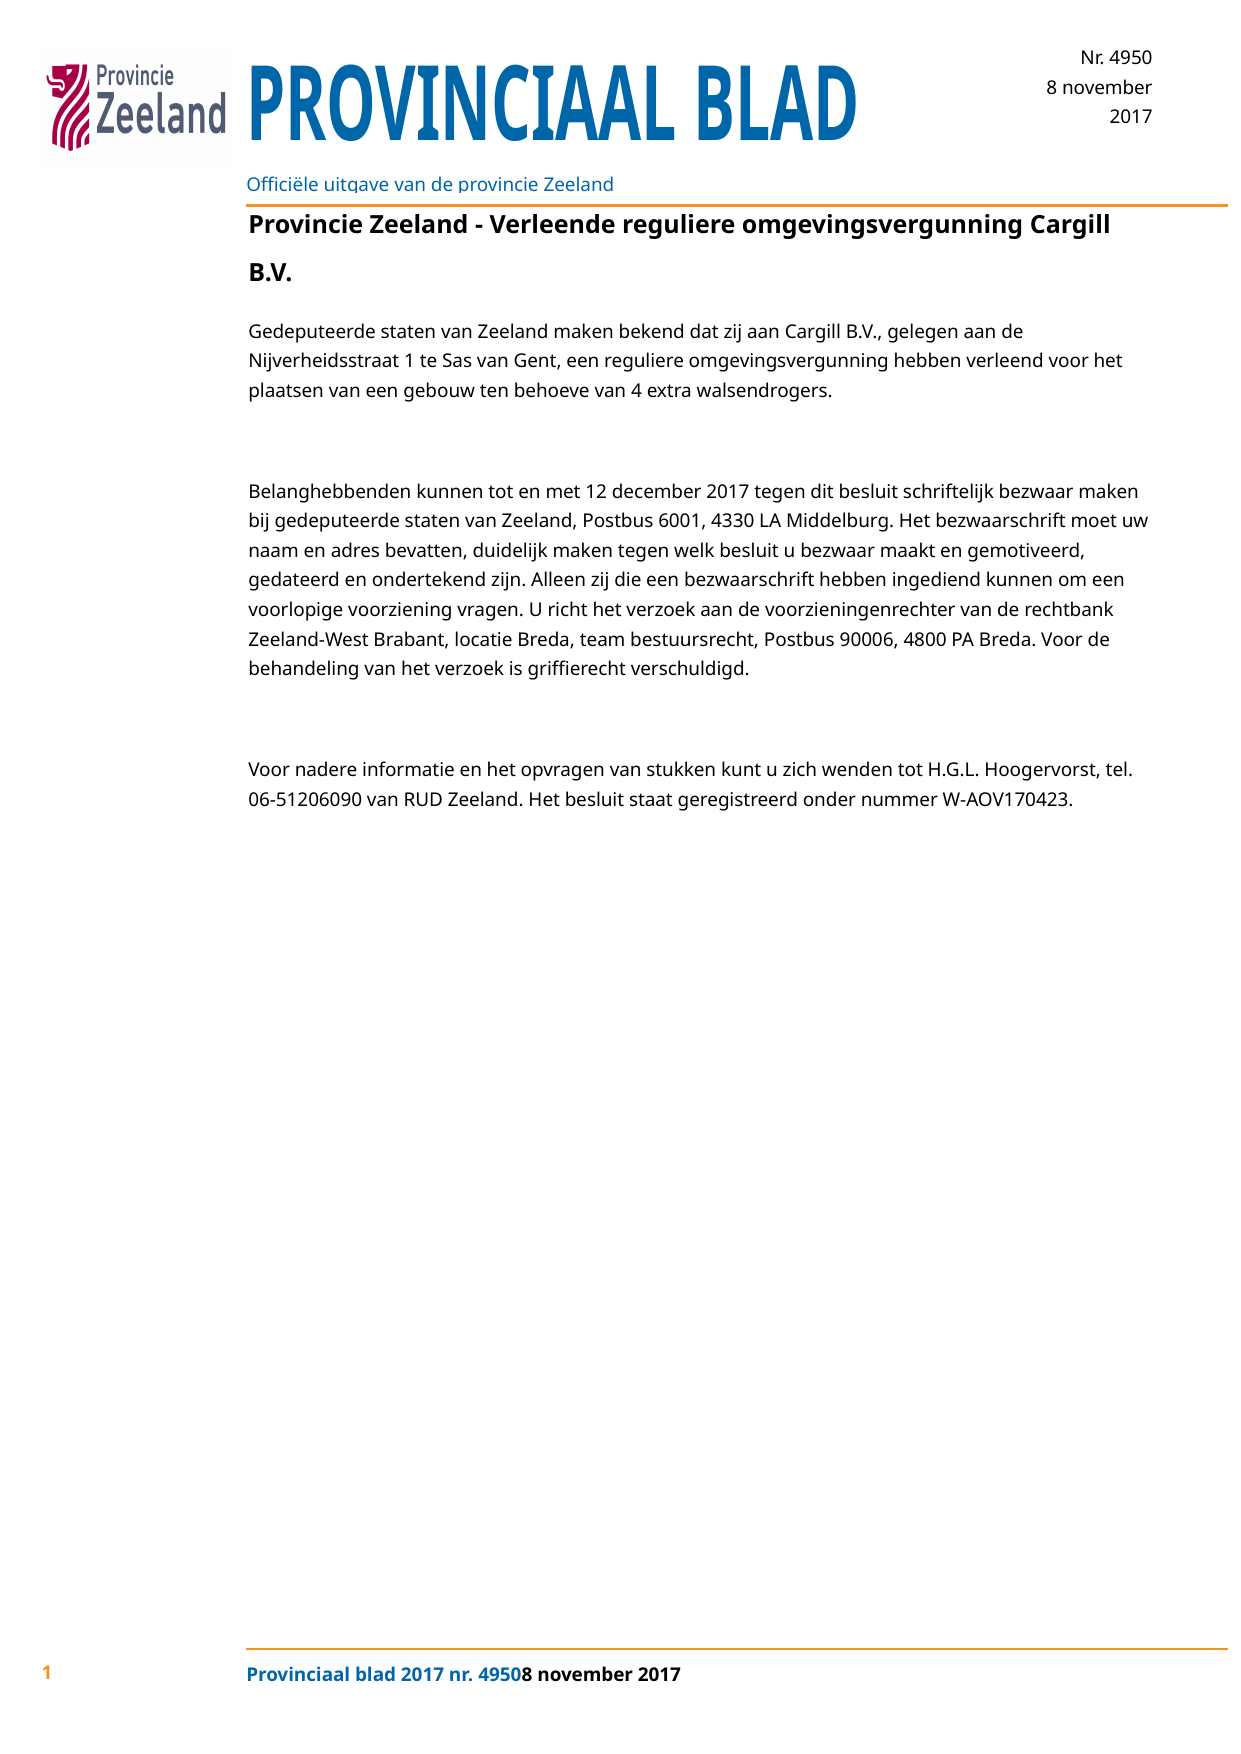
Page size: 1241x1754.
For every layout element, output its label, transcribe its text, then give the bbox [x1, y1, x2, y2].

text Gedeputeerde staten van Zeeland maken bekend dat zij aan Cargill B.V., gelegen aan de Nijverheidsstraat 1 te Sas van Gent, een reguliere omgevingsvergunning hebben verleend voor het plaatsen van een gebouw ten behoeve van 4 extra walsendrogers. [248, 318, 1152, 403]
text Provincie Zeeland - Verleende reguliere omgevingsvergunning Cargill B.V. [248, 207, 1152, 288]
text Belanghebbenden kunnen tot en met 12 december 2017 tegen dit besluit schriftelijk bezwaar maken bij gedeputeerde staten van Zeeland, Postbus 6001, 4330 LA Middelburg. Het bezwaarschrift moet uw naam en adres bevatten, duidelijk maken tegen welk besluit u bezwaar maakt en gemotiveerd, gedateerd en ondertekend zijn. Alleen zij die een bezwaarschrift hebben ingediend kunnen om een voorlopige voorziening vragen. U richt het verzoek aan de voorzieningenrechter van de rechtbank Zeeland-West Brabant, locatie Breda, team bestuursrecht, Postbus 90006, 4800 PA Breda. Voor de behandeling van het verzoek is griffierecht verschuldigd. [248, 478, 1152, 681]
picture [41, 47, 231, 172]
text Voor nadere informatie en het opvragen van stukken kunt u zich wenden tot H.G.L. Hoogervorst, tel. 06-51206090 van RUD Zeeland. Het besluit staat geregistreerd onder nummer W-AOV170423. [248, 756, 1152, 812]
